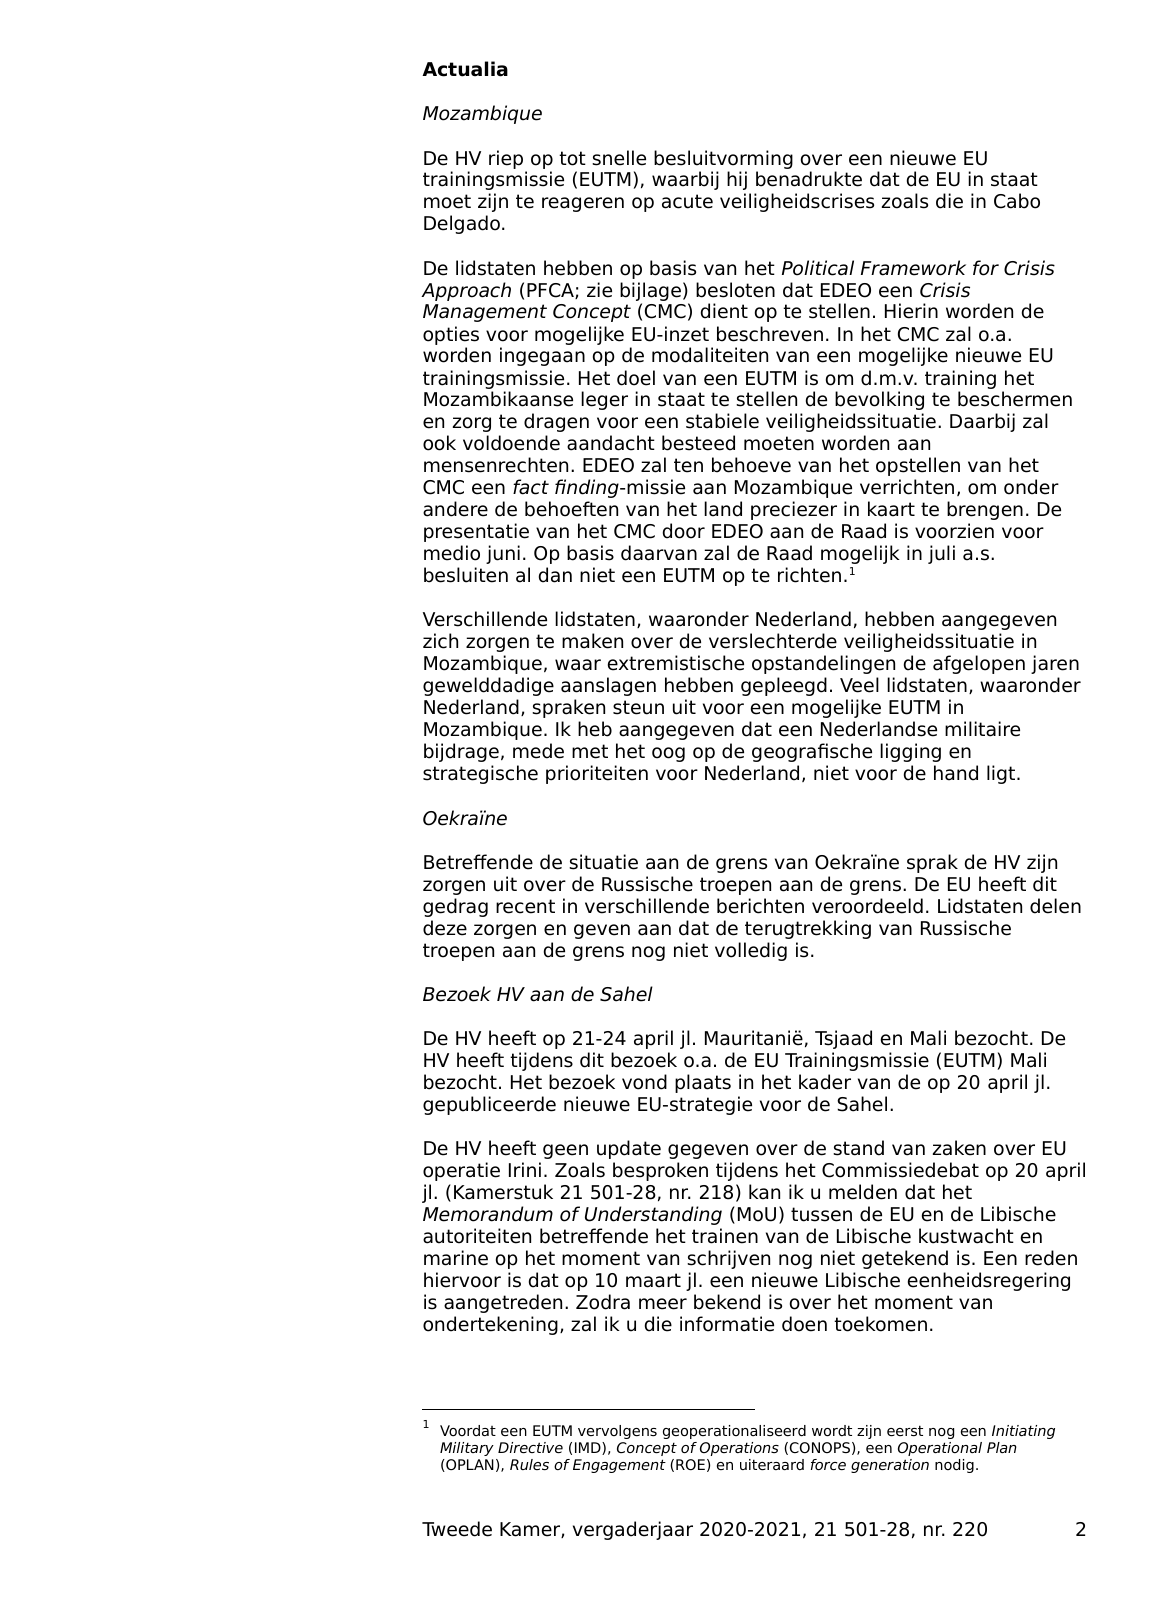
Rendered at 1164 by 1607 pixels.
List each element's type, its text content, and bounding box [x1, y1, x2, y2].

text De HV riep op tot snelle besluitvorming over een nieuwe EU trainingsmissie (EUTM), waarbij hij benadrukte dat de EU in staat moet zijn te reageren op acute veiligheidscrises zoals die in Cabo Delgado. [422, 147, 1087, 235]
subtitle Bezoek HV aan de Sahel [422, 984, 1087, 1006]
text De HV heeft geen update gegeven over de stand van zaken over EU operatie Irini. Zoals besproken tijdens het Commissiedebat op 20 april jl. (Kamerstuk 21 501-28, nr. 218) kan ik u melden dat het Memorandum of Understanding (MoU) tussen de EU en de Libische autoriteiten betreffende het trainen van de Libische kustwacht en marine op het moment van schrijven nog niet getekend is. Een reden hiervoor is dat op 10 maart jl. een nieuwe Libische eenheidsregering is aangetreden. Zodra meer bekend is over het moment van ondertekening, zal ik u die informatie doen toekomen. [422, 1138, 1087, 1336]
text De HV heeft op 21-24 april jl. Mauritanië, Tsjaad en Mali bezocht. De HV heeft tijdens dit bezoek o.a. de EU Trainingsmissie (EUTM) Mali bezocht. Het bezoek vond plaats in het kader van de op 20 april jl. gepubliceerde nieuwe EU-strategie voor de Sahel. [422, 1028, 1087, 1116]
subtitle Oekraïne [422, 807, 1087, 829]
text Verschillende lidstaten, waaronder Nederland, hebben aangegeven zich zorgen te maken over de verslechterde veiligheidssituatie in Mozambique, waar extremistische opstandelingen de afgelopen jaren gewelddadige aanslagen hebben gepleegd. Veel lidstaten, waaronder Nederland, spraken steun uit voor een mogelijke EUTM in Mozambique. Ik heb aangegeven dat een Nederlandse militaire bijdrage, mede met het oog op de geografische ligging en strategische prioriteiten voor Nederland, niet voor de hand ligt. [422, 609, 1087, 785]
subtitle Actualia [422, 59, 1087, 81]
subtitle Mozambique [422, 103, 1087, 125]
text Betreffende de situatie aan de grens van Oekraïne sprak de HV zijn zorgen uit over de Russische troepen aan de grens. De EU heeft dit gedrag recent in verschillende berichten veroordeeld. Lidstaten delen deze zorgen en geven aan dat de terugtrekking van Russische troepen aan de grens nog niet volledig is. [422, 852, 1087, 961]
text De lidstaten hebben op basis van het Political Framework for Crisis Approach (PFCA; zie bijlage) besloten dat EDEO een Crisis Management Concept (CMC) dient op te stellen. Hierin worden de opties voor mogelijke EU-inzet beschreven. In het CMC zal o.a. worden ingegaan op de modaliteiten van een mogelijke nieuwe EU trainingsmissie. Het doel van een EUTM is om d.m.v. training het Mozambikaanse leger in staat te stellen de bevolking te beschermen en zorg te dragen voor een stabiele veiligheidssituatie. Daarbij zal ook voldoende aandacht besteed moeten worden aan mensenrechten. EDEO zal ten behoeve van het opstellen van het CMC een fact finding-missie aan Mozambique verrichten, om onder andere de behoeften van het land preciezer in kaart te brengen. De presentatie van het CMC door EDEO aan de Raad is voorzien voor medio juni. Op basis daarvan zal de Raad mogelijk in juli a.s. besluiten al dan niet een EUTM op te richten. [422, 257, 1087, 587]
text Voordat een EUTM vervolgens geoperationaliseerd wordt zijn eerst nog een Initiating Military Directive (IMD), Concept of Operations (CONOPS), een Operational Plan (OPLAN), Rules of Engagement (ROE) en uiteraard force generation nodig. [422, 1418, 1087, 1474]
